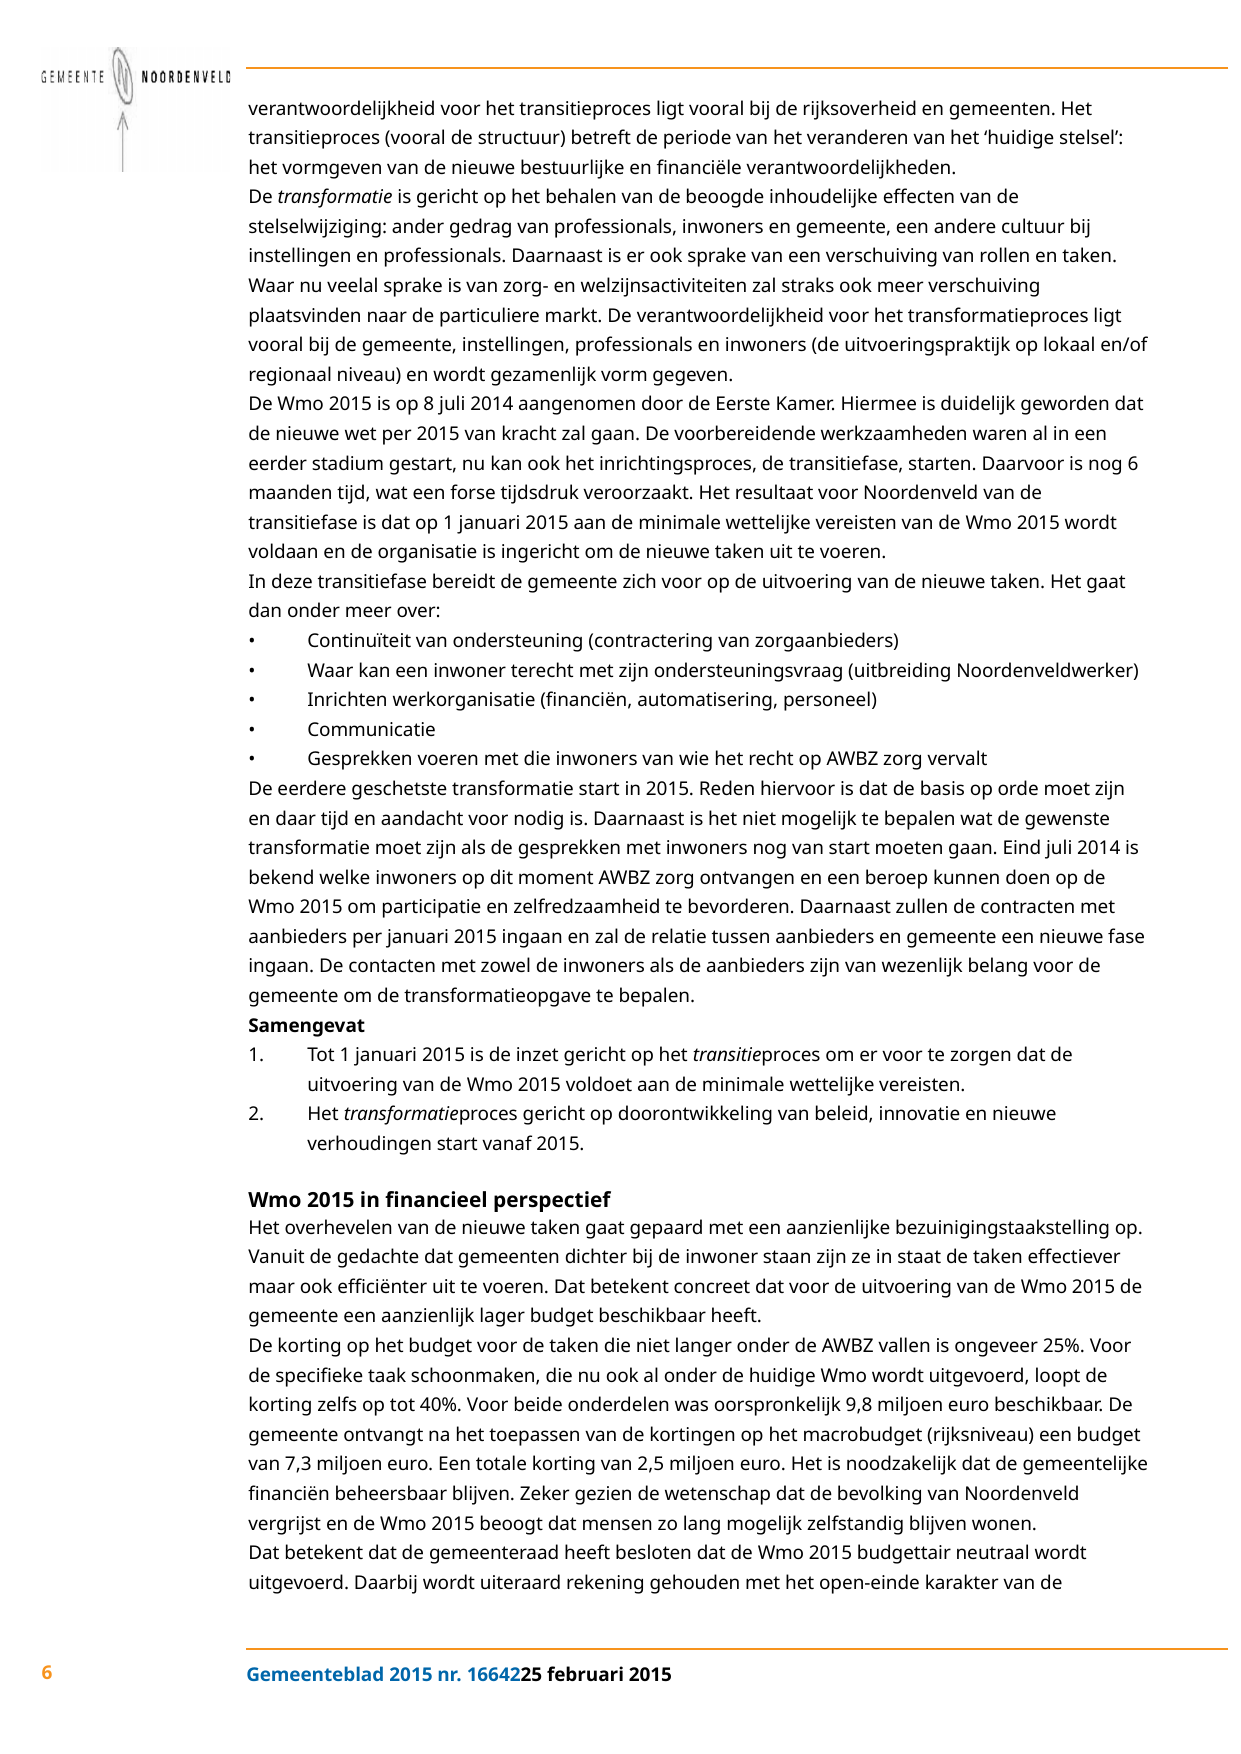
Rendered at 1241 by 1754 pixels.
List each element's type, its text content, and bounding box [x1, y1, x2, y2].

text In deze transitiefase bereidt de gemeente zich voor op de uitvoering van de nieuwe taken. Het gaat dan onder meer over: [248, 568, 1152, 623]
text De Wmo 2015 is op 8 juli 2014 aangenomen door de Eerste Kamer. Hiermee is duidelijk geworden dat de nieuwe wet per 2015 van kracht zal gaan. De voorbereidende werkzaamheden waren al in een eerder stadium gestart, nu kan ook het inrichtingsproces, de transitiefase, starten. Daarvoor is nog 6 maanden tijd, wat een forse tijdsdruk veroorzaakt. Het resultaat voor Noordenveld van de transitiefase is dat op 1 januari 2015 aan de minimale wettelijke vereisten van de Wmo 2015 wordt voldaan en de organisatie is ingericht om de nieuwe taken uit te voeren. [248, 391, 1152, 564]
text Het overhevelen van de nieuwe taken gaat gepaard met een aanzienlijke bezuinigingstaakstelling op. Vanuit de gedachte dat gemeenten dichter bij de inwoner staan zijn ze in staat de taken effectiever maar ook efficiënter uit te voeren. Dat betekent concreet dat voor de uitvoering van de Wmo 2015 de gemeente een aanzienlijk lager budget beschikbaar heeft. [248, 1214, 1152, 1328]
list Continuïteit van ondersteuning (contractering van zorgaanbieders) [248, 627, 1152, 653]
text verantwoordelijkheid voor het transitieproces ligt vooral bij de rijksoverheid en gemeenten. Het transitieproces (vooral de structuur) betreft de periode van het veranderen van het ‘huidige stelsel’: het vormgeven van de nieuwe bestuurlijke en financiële verantwoordelijkheden. [248, 95, 1152, 180]
list Gesprekken voeren met die inwoners van wie het recht op AWBZ zorg vervalt [248, 746, 1152, 771]
list Inrichten werkorganisatie (financiën, automatisering, personeel) [248, 686, 1152, 712]
list Communicatie [248, 716, 1152, 742]
list Het transformatieproces gericht op doorontwikkeling van beleid, innovatie en nieuwe verhoudingen start vanaf 2015. [248, 1101, 1152, 1156]
text Samengevat [248, 1012, 1152, 1038]
text Wmo 2015 in financieel perspectief [248, 1186, 1152, 1214]
text De korting op het budget voor de taken die niet langer onder de AWBZ vallen is ongeveer 25%. Voor de specifieke taak schoonmaken, die nu ook al onder de huidige Wmo wordt uitgevoerd, loopt de korting zelfs op tot 40%. Voor beide onderdelen was oorspronkelijk 9,8 miljoen euro beschikbaar. De gemeente ontvangt na het toepassen van de kortingen op het macrobudget (rijksniveau) een budget van 7,3 miljoen euro. Een totale korting van 2,5 miljoen euro. Het is noodzakelijk dat de gemeentelijke financiën beheersbaar blijven. Zeker gezien de wetenschap dat de bevolking van Noordenveld vergrijst en de Wmo 2015 beoogt dat mensen zo lang mogelijk zelfstandig blijven wonen. [248, 1332, 1152, 1536]
list Tot 1 januari 2015 is de inzet gericht op het transitieproces om er voor te zorgen dat de uitvoering van de Wmo 2015 voldoet aan de minimale wettelijke vereisten. [248, 1041, 1152, 1097]
text De transformatie is gericht op het behalen van de beoogde inhoudelijke effecten van de stelselwijziging: ander gedrag van professionals, inwoners en gemeente, een andere cultuur bij instellingen en professionals. Daarnaast is er ook sprake van een verschuiving van rollen en taken. Waar nu veelal sprake is van zorg- en welzijnsactiviteiten zal straks ook meer verschuiving plaatsvinden naar de particuliere markt. De verantwoordelijkheid voor het transformatieproces ligt vooral bij de gemeente, instellingen, professionals en inwoners (de uitvoeringspraktijk op lokaal en/of regionaal niveau) en wordt gezamenlijk vorm gegeven. [248, 183, 1152, 387]
text Dat betekent dat de gemeenteraad heeft besloten dat de Wmo 2015 budgettair neutraal wordt uitgevoerd. Daarbij wordt uiteraard rekening gehouden met het open-einde karakter van de [248, 1539, 1152, 1595]
picture [41, 47, 231, 172]
text De eerdere geschetste transformatie start in 2015. Reden hiervoor is dat de basis op orde moet zijn en daar tijd en aandacht voor nodig is. Daarnaast is het niet mogelijk te bepalen wat de gewenste transformatie moet zijn als de gesprekken met inwoners nog van start moeten gaan. Eind juli 2014 is bekend welke inwoners op dit moment AWBZ zorg ontvangen en een beroep kunnen doen op de Wmo 2015 om participatie en zelfredzaamheid te bevorderen. Daarnaast zullen de contracten met aanbieders per januari 2015 ingaan en zal de relatie tussen aanbieders en gemeente een nieuwe fase ingaan. De contacten met zowel de inwoners als de aanbieders zijn van wezenlijk belang voor de gemeente om de transformatieopgave te bepalen. [248, 775, 1152, 1008]
list Waar kan een inwoner terecht met zijn ondersteuningsvraag (uitbreiding Noordenveldwerker) [248, 657, 1152, 683]
